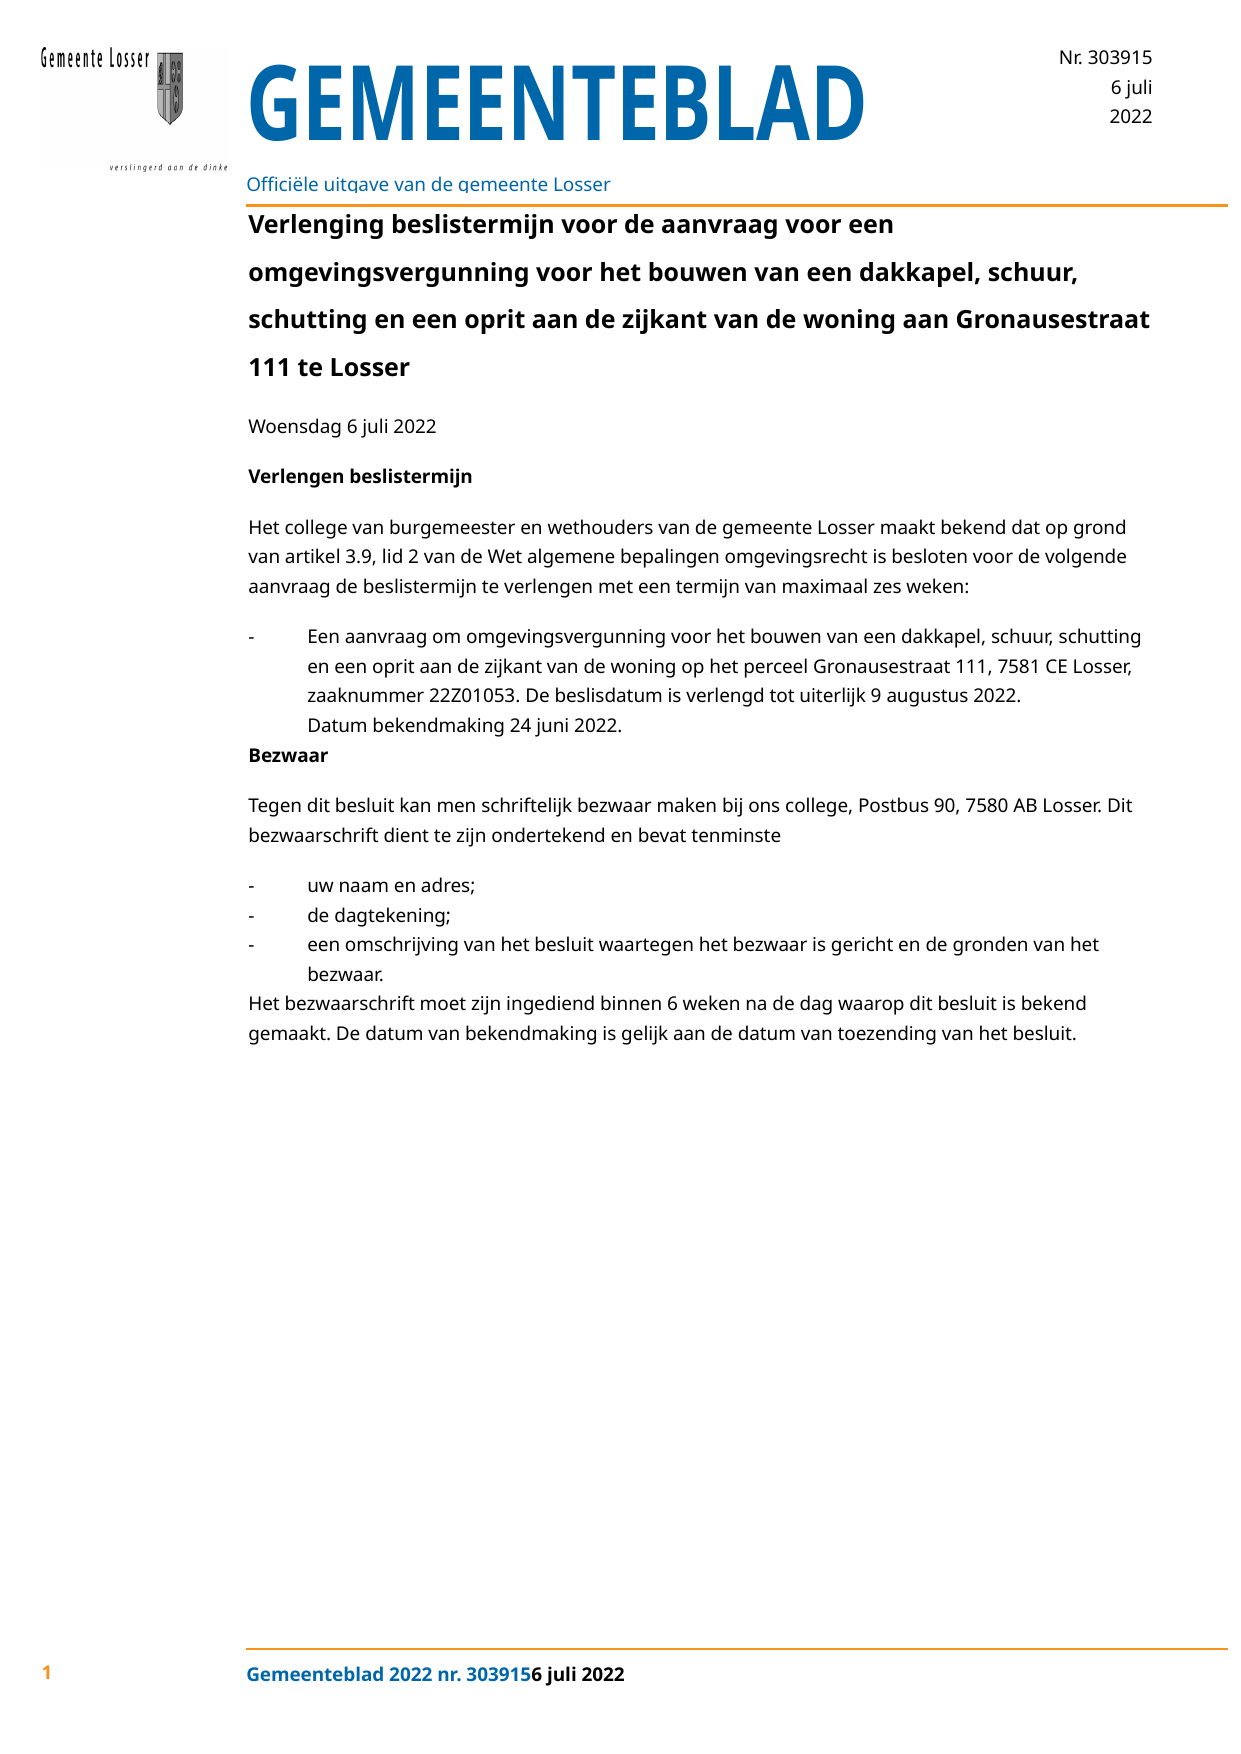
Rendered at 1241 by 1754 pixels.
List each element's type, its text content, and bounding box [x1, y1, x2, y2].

picture [41, 47, 231, 172]
text Het college van burgemeester en wethouders van de gemeente Losser maakt bekend dat op grond van artikel 3.9, lid 2 van de Wet algemene bepalingen omgevingsrecht is besloten voor de volgende aanvraag de beslistermijn te verlengen met een termijn van maximaal zes weken: [248, 514, 1152, 599]
list de dagtekening; [248, 902, 1152, 928]
list een omschrijving van het besluit waartegen het bezwaar is gericht en de gronden van het bezwaar. [248, 931, 1152, 987]
list Datum bekendmaking 24 juni 2022. [248, 712, 1152, 738]
text Verlenging beslistermijn voor de aanvraag voor een omgevingsvergunning voor het bouwen van een dakkapel, schuur, schutting en een oprit aan de zijkant van de woning aan Gronausestraat 111 te Losser [248, 207, 1152, 384]
text Woensdag 6 juli 2022 [248, 413, 1152, 439]
list Een aanvraag om omgevingsvergunning voor het bouwen van een dakkapel, schuur, schutting en een oprit aan de zijkant van de woning op het perceel Gronausestraat 111, 7581 CE Losser, zaaknummer 22Z01053. De beslisdatum is verlengd tot uiterlijk 9 augustus 2022. [248, 623, 1152, 708]
list uw naam en adres; [248, 872, 1152, 898]
text Het bezwaarschrift moet zijn ingediend binnen 6 weken na de dag waarop dit besluit is bekend gemaakt. De datum van bekendmaking is gelijk aan de datum van toezending van het besluit. [248, 991, 1152, 1046]
text Bezwaar [248, 742, 1152, 768]
text Tegen dit besluit kan men schriftelijk bezwaar maken bij ons college, Postbus 90, 7580 AB Losser. Dit bezwaarschrift dient te zijn ondertekend en bevat tenminste [248, 792, 1152, 848]
text Verlengen beslistermijn [248, 463, 1152, 489]
